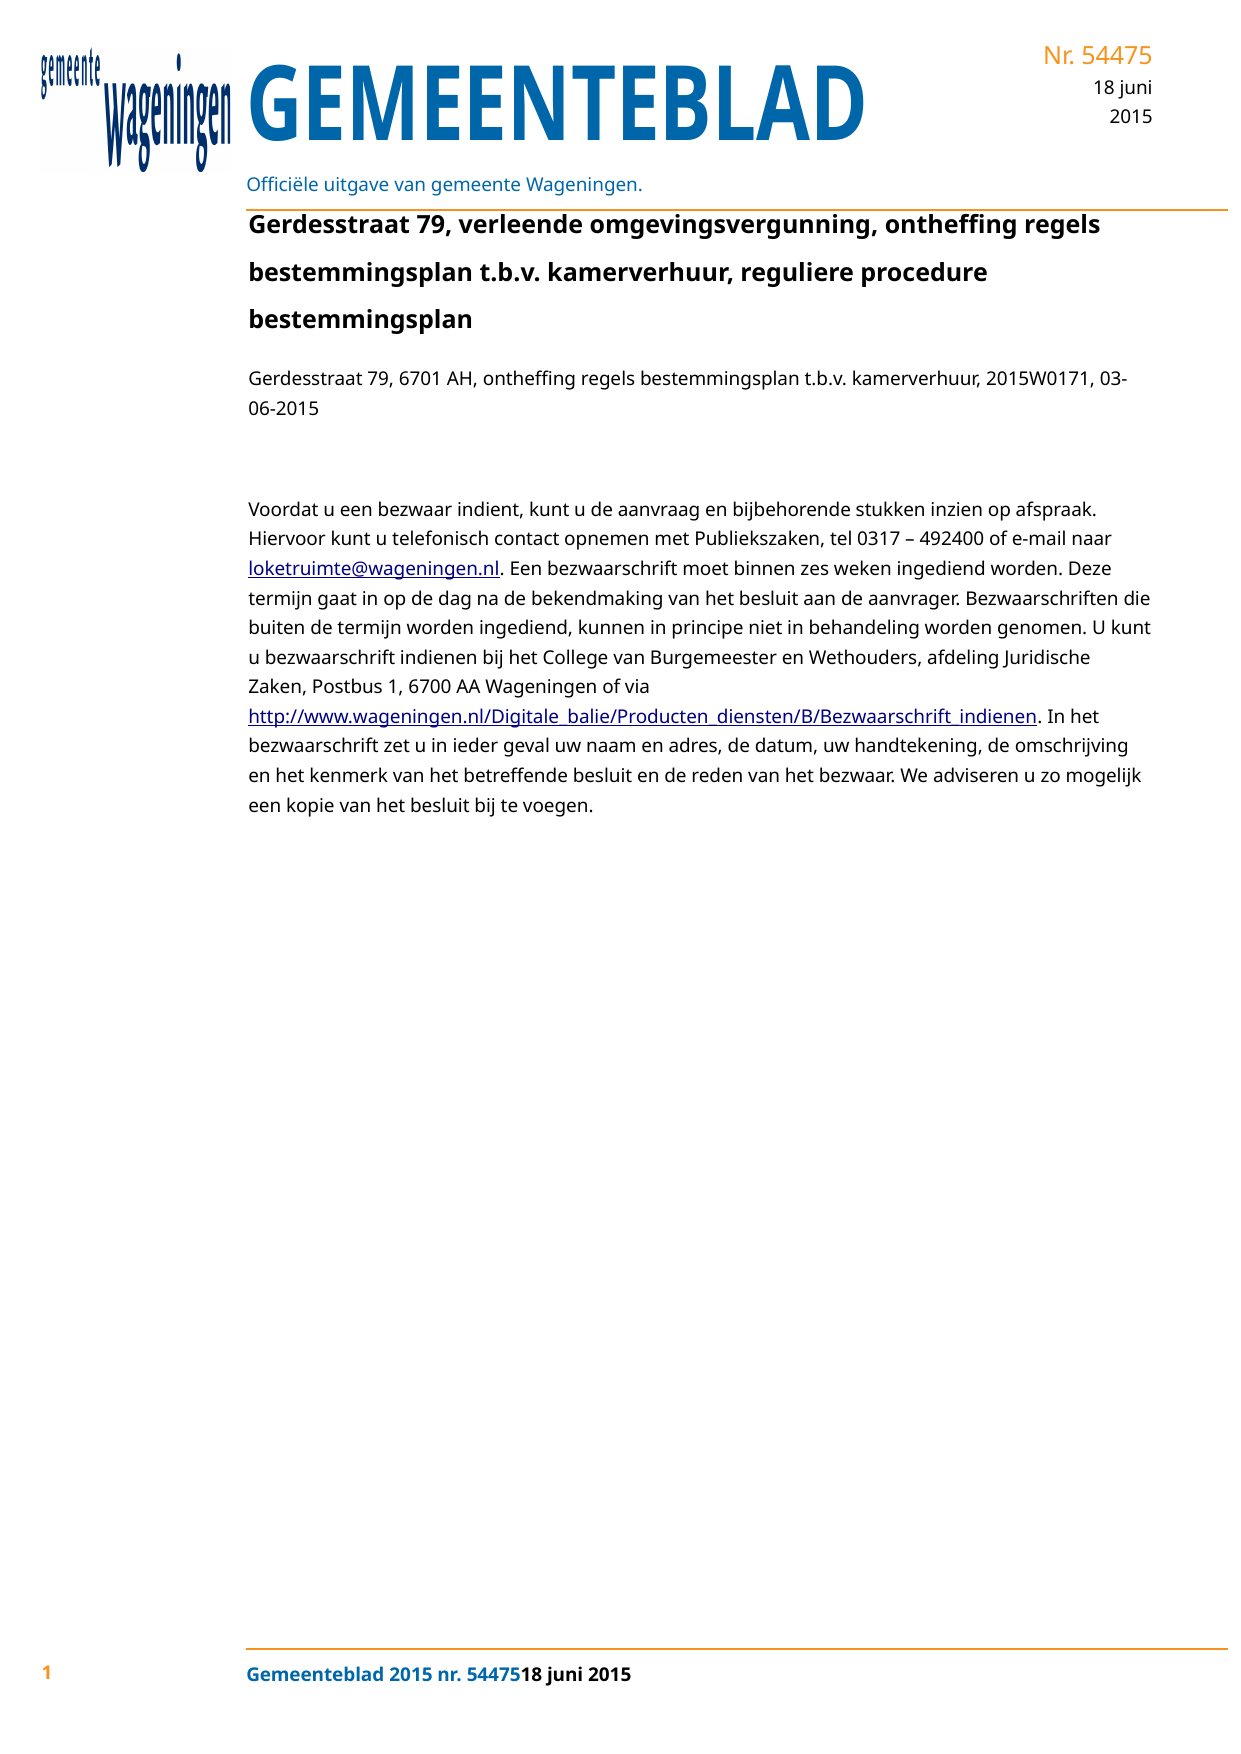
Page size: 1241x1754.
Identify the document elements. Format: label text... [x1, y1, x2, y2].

text Gerdesstraat 79, verleende omgevingsvergunning, ontheffing regels bestemmingsplan t.b.v. kamerverhuur, reguliere procedure bestemmingsplan [248, 211, 1152, 336]
picture [41, 47, 231, 172]
text Gerdesstraat 79, 6701 AH, ontheffing regels bestemmingsplan t.b.v. kamerverhuur, 2015W0171, 03-06-2015 [248, 366, 1152, 421]
text Voordat u een bezwaar indient, kunt u de aanvraag en bijbehorende stukken inzien op afspraak. Hiervoor kunt u telefonisch contact opnemen met Publiekszaken, tel 0317 – 492400 of e-mail naar loketruimte@wageningen.nl. Een bezwaarschrift moet binnen zes weken ingediend worden. Deze termijn gaat in op de dag na de bekendmaking van het besluit aan de aanvrager. Bezwaarschriften die buiten de termijn worden ingediend, kunnen in principe niet in behandeling worden genomen. U kunt u bezwaarschrift indienen bij het College van Burgemeester en Wethouders, afdeling Juridische Zaken, Postbus 1, 6700 AA Wageningen of via http://www.wageningen.nl/Digitale_balie/Producten_diensten/B/Bezwaarschrift_indienen. In het bezwaarschrift zet u in ieder geval uw naam en adres, de datum, uw handtekening, de omschrijving en het kenmerk van het betreffende besluit en de reden van het bezwaar. We adviseren u zo mogelijk een kopie van het besluit bij te voegen. [248, 496, 1152, 817]
